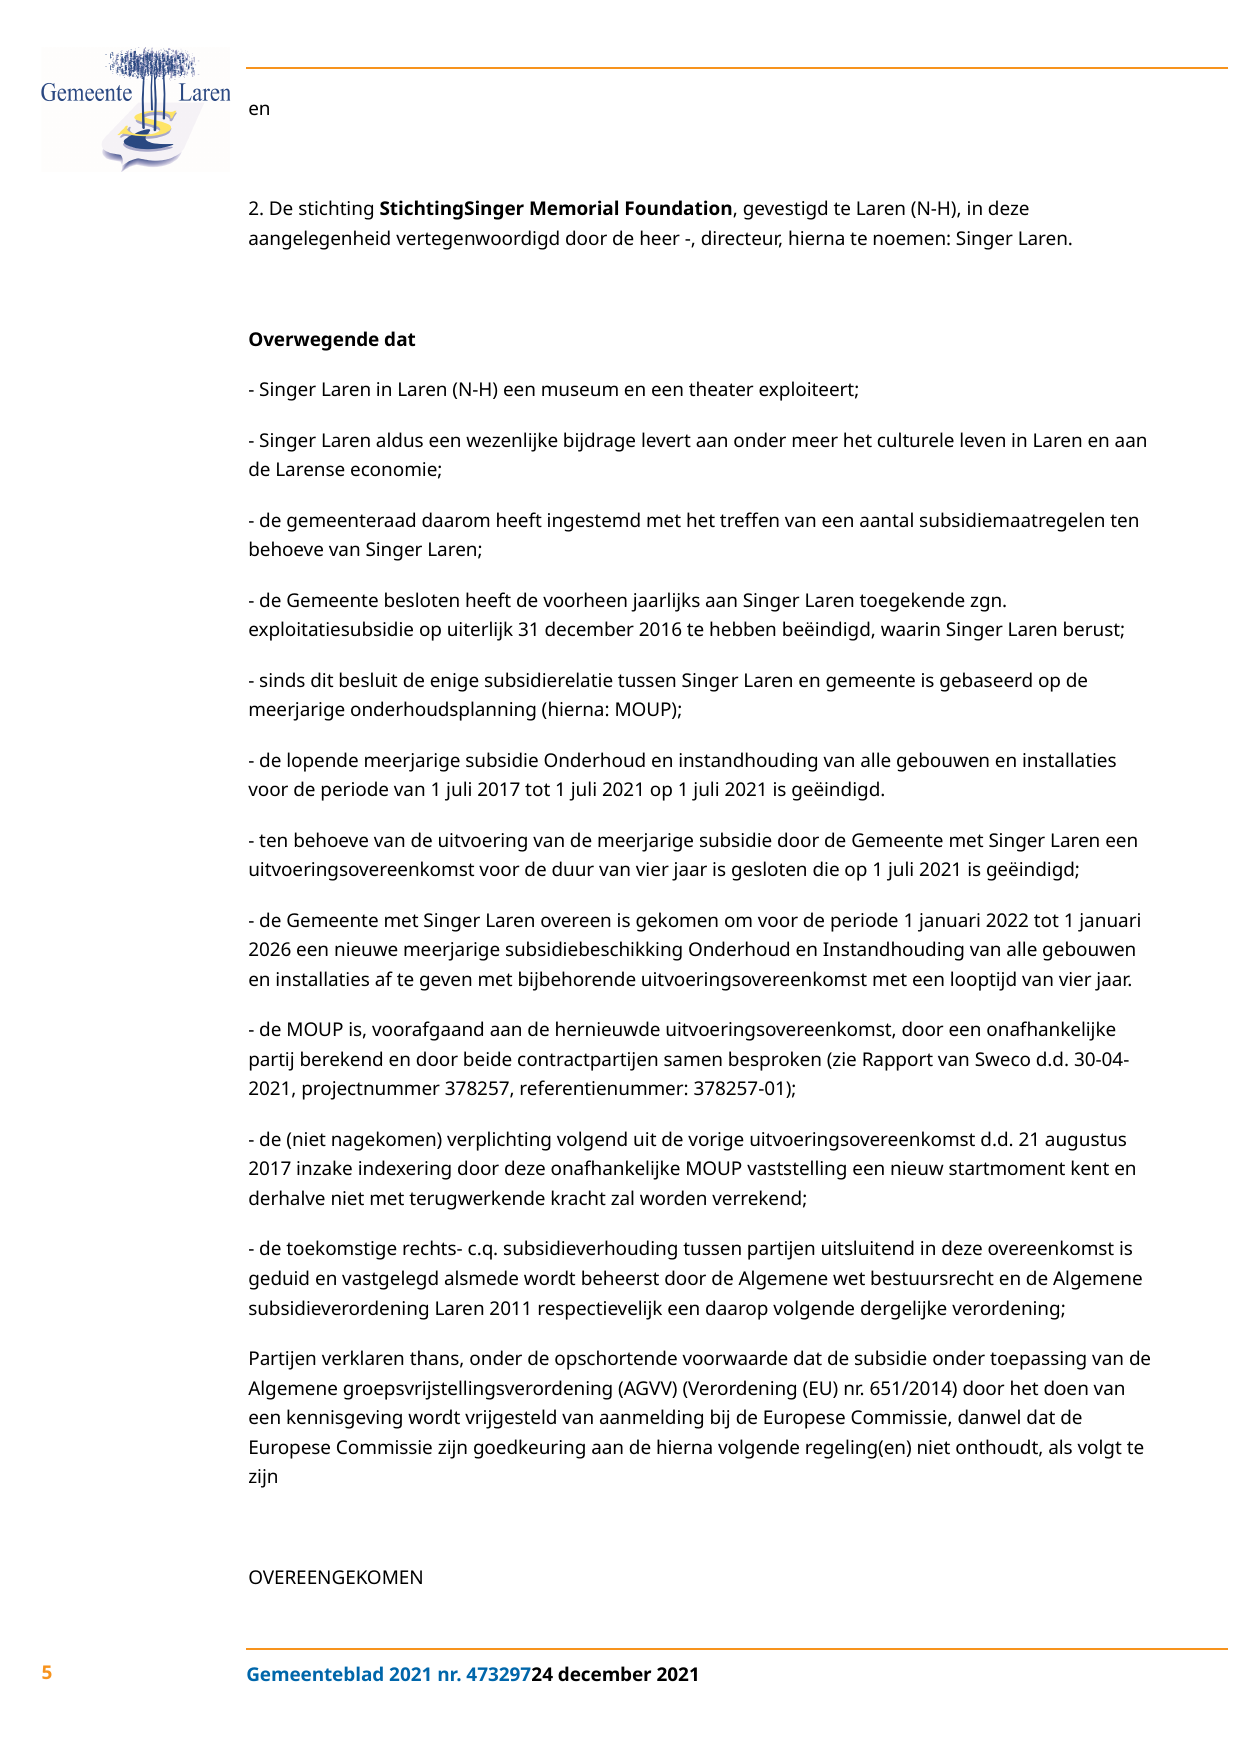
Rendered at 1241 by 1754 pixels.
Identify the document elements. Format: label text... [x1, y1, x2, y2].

text - de Gemeente met Singer Laren overeen is gekomen om voor de periode 1 januari 2022 tot 1 januari 2026 een nieuwe meerjarige subsidiebeschikking Onderhoud en Instandhouding van alle gebouwen en installaties af te geven met bijbehorende uitvoeringsovereenkomst met een looptijd van vier jaar. [248, 907, 1152, 992]
text Partijen verklaren thans, onder de opschortende voorwaarde dat de subsidie onder toepassing van de Algemene groepsvrijstellingsverordening (AGVV) (Verordening (EU) nr. 651/2014) door het doen van een kennisgeving wordt vrijgesteld van aanmelding bij de Europese Commissie, danwel dat de Europese Commissie zijn goedkeuring aan de hierna volgende regeling(en) niet onthoudt, als volgt te zijn [248, 1345, 1152, 1489]
text - sinds dit besluit de enige subsidierelatie tussen Singer Laren en gemeente is gebaseerd op de meerjarige onderhoudsplanning (hierna: MOUP); [248, 667, 1152, 722]
text - ten behoeve van de uitvoering van de meerjarige subsidie door de Gemeente met Singer Laren een uitvoeringsovereenkomst voor de duur van vier jaar is gesloten die op 1 juli 2021 is geëindigd; [248, 827, 1152, 882]
text - de Gemeente besloten heeft de voorheen jaarlijks aan Singer Laren toegekende zgn. exploitatiesubsidie op uiterlijk 31 december 2016 te hebben beëindigd, waarin Singer Laren berust; [248, 587, 1152, 642]
text en [248, 95, 1152, 121]
text - Singer Laren in Laren (N-H) een museum en een theater exploiteert; [248, 376, 1152, 402]
text - de (niet nagekomen) verplichting volgend uit de vorige uitvoeringsovereenkomst d.d. 21 augustus 2017 inzake indexering door deze onafhankelijke MOUP vaststelling een nieuw startmoment kent en derhalve niet met terugwerkende kracht zal worden verrekend; [248, 1126, 1152, 1211]
text 2. De stichting StichtingSinger Memorial Foundation, gevestigd te Laren (N-H), in deze aangelegenheid vertegenwoordigd door de heer -, directeur, hierna te noemen: Singer Laren. [248, 196, 1152, 251]
text - de lopende meerjarige subsidie Onderhoud en instandhouding van alle gebouwen en installaties voor de periode van 1 juli 2017 tot 1 juli 2021 op 1 juli 2021 is geëindigd. [248, 747, 1152, 802]
text Overwegende dat [248, 326, 1152, 352]
text OVEREENGEKOMEN [248, 1564, 1152, 1590]
text - de toekomstige rechts- c.q. subsidieverhouding tussen partijen uitsluitend in deze overeenkomst is geduid en vastgelegd alsmede wordt beheerst door de Algemene wet bestuursrecht en de Algemene subsidieverordening Laren 2011 respectievelijk een daarop volgende dergelijke verordening; [248, 1236, 1152, 1321]
text - de MOUP is, voorafgaand aan de hernieuwde uitvoeringsovereenkomst, door een onafhankelijke partij berekend en door beide contractpartijen samen besproken (zie Rapport van Sweco d.d. 30-04-2021, projectnummer 378257, referentienummer: 378257-01); [248, 1016, 1152, 1101]
text - de gemeenteraad daarom heeft ingestemd met het treffen van een aantal subsidiemaatregelen ten behoeve van Singer Laren; [248, 507, 1152, 562]
picture [41, 47, 231, 172]
text - Singer Laren aldus een wezenlijke bijdrage levert aan onder meer het culturele leven in Laren en aan de Larense economie; [248, 427, 1152, 482]
